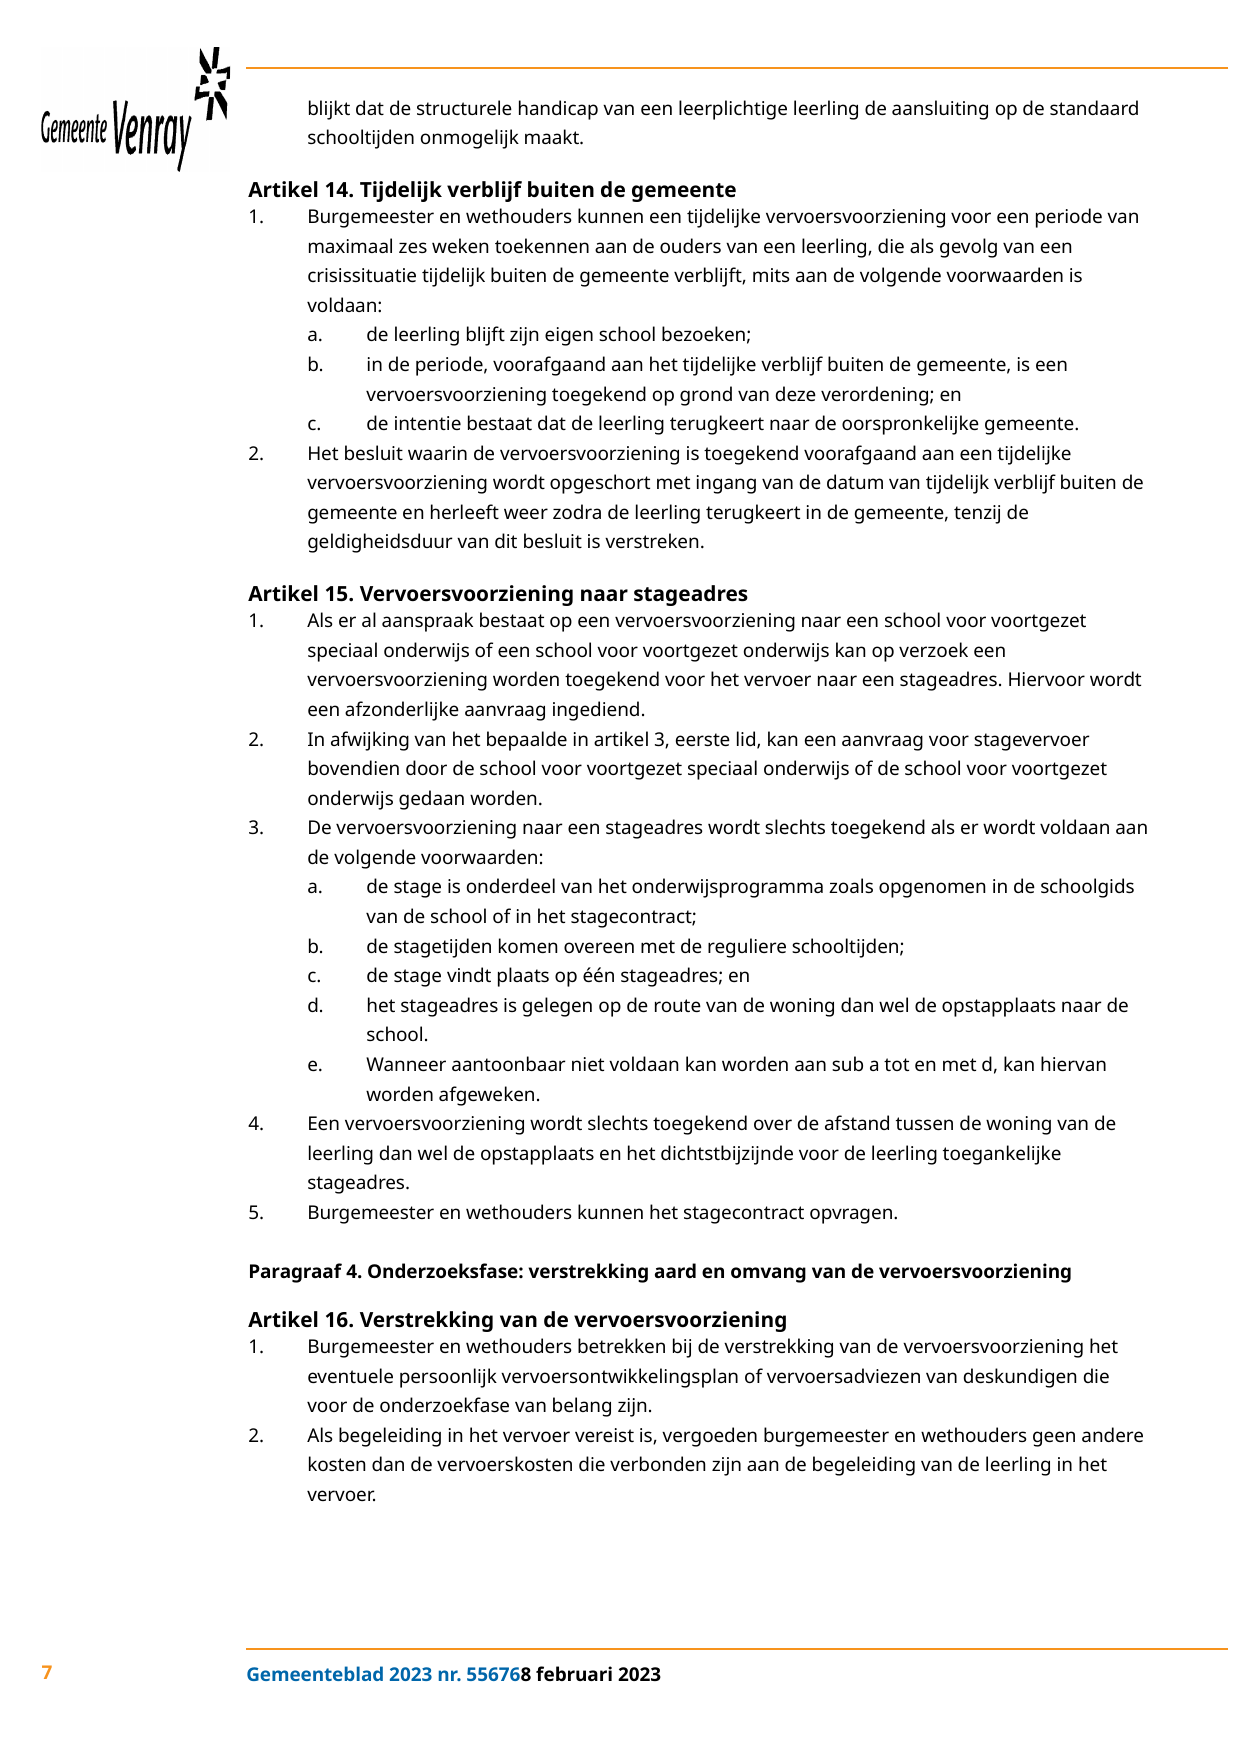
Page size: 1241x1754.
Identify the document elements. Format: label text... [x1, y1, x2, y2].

list de stage vindt plaats op één stageadres; en [307, 962, 1152, 988]
list de intentie bestaat dat de leerling terugkeert naar de oorspronkelijke gemeente. [307, 410, 1152, 436]
list In afwijking van het bepaalde in artikel 3, eerste lid, kan een aanvraag voor stagevervoer bovendien door de school voor voortgezet speciaal onderwijs of de school voor voortgezet onderwijs gedaan worden. [248, 726, 1152, 811]
list het stageadres is gelegen op de route van de woning dan wel de opstapplaats naar de school. [307, 992, 1152, 1047]
list Een vervoersvoorziening wordt slechts toegekend over de afstand tussen de woning van de leerling dan wel de opstapplaats en het dichtstbijzijnde voor de leerling toegankelijke stageadres. [248, 1110, 1152, 1195]
list de stage is onderdeel van het onderwijsprogramma zoals opgenomen in de schoolgids van de school of in het stagecontract; [307, 874, 1152, 929]
list blijkt dat de structurele handicap van een leerplichtige leerling de aansluiting op de standaard schooltijden onmogelijk maakt. [248, 95, 1152, 150]
text Artikel 14. Tijdelijk verblijf buiten de gemeente [248, 175, 1152, 203]
list de leerling blijft zijn eigen school bezoeken; [307, 322, 1152, 347]
text Paragraaf 4. Onderzoeksfase: verstrekking aard en omvang van de vervoersvoorziening [248, 1258, 1152, 1284]
text Artikel 15. Vervoersvoorziening naar stageadres [248, 579, 1152, 607]
list in de periode, voorafgaand aan het tijdelijke verblijf buiten de gemeente, is een vervoersvoorziening toegekend op grond van deze verordening; en [307, 351, 1152, 406]
text Artikel 16. Verstrekking van de vervoersvoorziening [248, 1305, 1152, 1333]
list Het besluit waarin de vervoersvoorziening is toegekend voorafgaand aan een tijdelijke vervoersvoorziening wordt opgeschort met ingang van de datum van tijdelijk verblijf buiten de gemeente en herleeft weer zodra de leerling terugkeert in de gemeente, tenzij de geldigheidsduur van dit besluit is verstreken. [248, 440, 1152, 554]
list Als er al aanspraak bestaat op een vervoersvoorziening naar een school voor voortgezet speciaal onderwijs of een school voor voortgezet onderwijs kan op verzoek een vervoersvoorziening worden toegekend voor het vervoer naar een stageadres. Hiervoor wordt een afzonderlijke aanvraag ingediend. [248, 607, 1152, 722]
list Burgemeester en wethouders kunnen een tijdelijke vervoersvoorziening voor een periode van maximaal zes weken toekennen aan de ouders van een leerling, die als gevolg van een crisissituatie tijdelijk buiten de gemeente verblijft, mits aan de volgende voorwaarden is voldaan: [248, 203, 1152, 318]
list Burgemeester en wethouders kunnen het stagecontract opvragen. [248, 1199, 1152, 1225]
list Burgemeester en wethouders betrekken bij de verstrekking van de vervoersvoorziening het eventuele persoonlijk vervoersontwikkelingsplan of vervoersadviezen van deskundigen die voor de onderzoekfase van belang zijn. [248, 1333, 1152, 1418]
list De vervoersvoorziening naar een stageadres wordt slechts toegekend als er wordt voldaan aan de volgende voorwaarden: [248, 814, 1152, 870]
list Als begeleiding in het vervoer vereist is, vergoeden burgemeester en wethouders geen andere kosten dan de vervoerskosten die verbonden zijn aan de begeleiding van de leerling in het vervoer. [248, 1422, 1152, 1507]
picture [41, 47, 231, 172]
list de stagetijden komen overeen met de reguliere schooltijden; [307, 933, 1152, 959]
list Wanneer aantoonbaar niet voldaan kan worden aan sub a tot en met d, kan hiervan worden afgeweken. [307, 1051, 1152, 1107]
